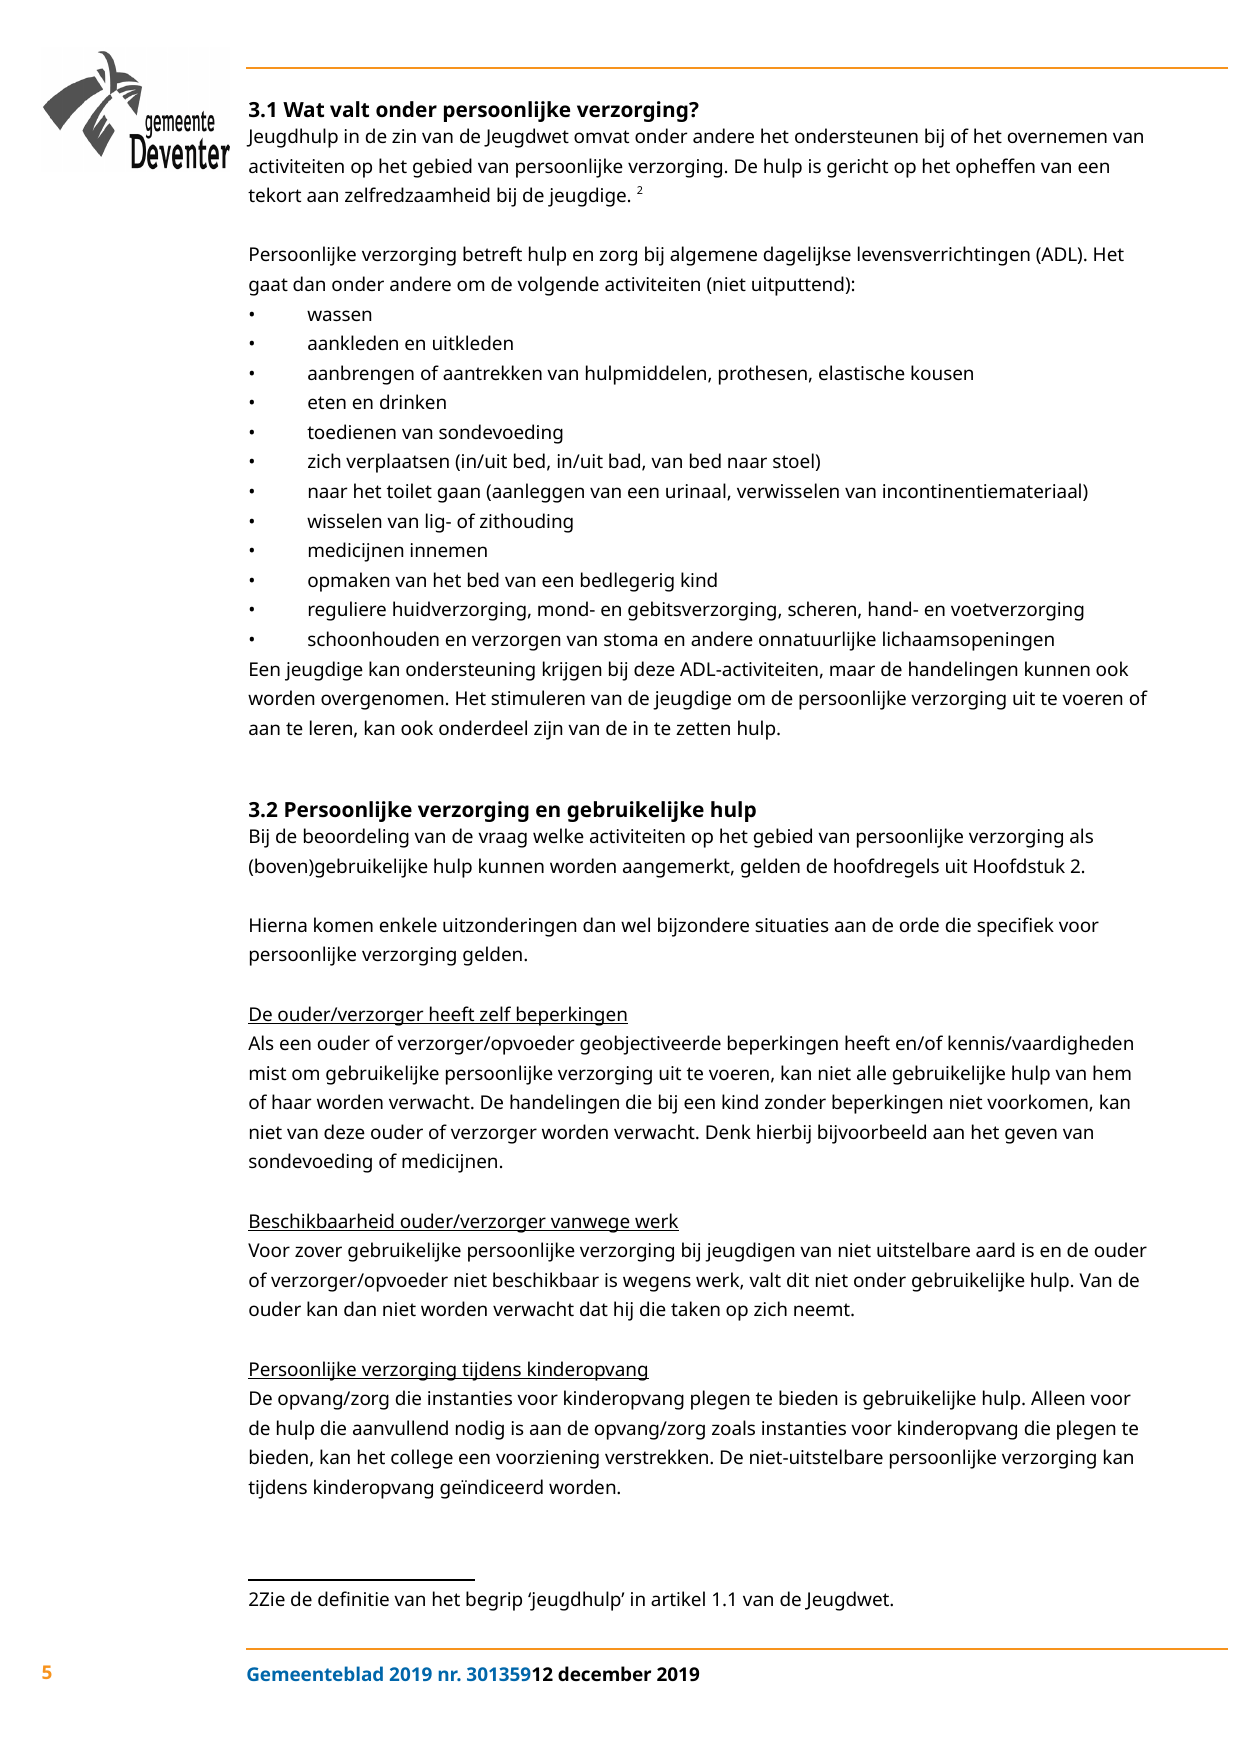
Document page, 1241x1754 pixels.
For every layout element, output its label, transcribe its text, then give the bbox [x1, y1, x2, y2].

text De ouder/verzorger heeft zelf beperkingen [248, 1001, 1152, 1027]
text Als een ouder of verzorger/opvoeder geobjectiveerde beperkingen heeft en/of kennis/vaardigheden mist om gebruikelijke persoonlijke verzorging uit te voeren, kan niet alle gebruikelijke hulp van hem of haar worden verwacht. De handelingen die bij een kind zonder beperkingen niet voorkomen, kan niet van deze ouder of verzorger worden verwacht. Denk hierbij bijvoorbeeld aan het geven van sondevoeding of medicijnen. [248, 1030, 1152, 1174]
text Voor zover gebruikelijke persoonlijke verzorging bij jeugdigen van niet uitstelbare aard is en de ouder of verzorger/opvoeder niet beschikbaar is wegens werk, valt dit niet onder gebruikelijke hulp. Van de ouder kan dan niet worden verwacht dat hij die taken op zich neemt. [248, 1237, 1152, 1322]
text Bij de beoordeling van de vraag welke activiteiten op het gebied van persoonlijke verzorging als (boven)gebruikelijke hulp kunnen worden aangemerkt, gelden de hoofdregels uit Hoofdstuk 2. [248, 823, 1152, 879]
text Persoonlijke verzorging betreft hulp en zorg bij algemene dagelijkse levensverrichtingen (ADL). Het gaat dan onder andere om de volgende activiteiten (niet uitputtend): [248, 242, 1152, 297]
text 3.2 Persoonlijke verzorging en gebruikelijke hulp [248, 795, 1152, 823]
text Jeugdhulp in de zin van de Jeugdwet omvat onder andere het ondersteunen bij of het overnemen van activiteiten op het gebied van persoonlijke verzorging. De hulp is gericht op het opheffen van een tekort aan zelfredzaamheid bij de jeugdige. [248, 123, 1152, 208]
text Zie de definitie van het begrip ‘jeugdhulp’ in artikel 1.1 van de Jeugdwet. [248, 1586, 1152, 1612]
list naar het toilet gaan (aanleggen van een urinaal, verwisselen van incontinentiemateriaal) [248, 478, 1152, 504]
text Persoonlijke verzorging tijdens kinderopvang [248, 1356, 1152, 1382]
list toedienen van sondevoeding [248, 419, 1152, 445]
text De opvang/zorg die instanties voor kinderopvang plegen te bieden is gebruikelijke hulp. Alleen voor de hulp die aanvullend nodig is aan de opvang/zorg zoals instanties voor kinderopvang die plegen te bieden, kan het college een voorziening verstrekken. De niet-uitstelbare persoonlijke verzorging kan tijdens kinderopvang geïndiceerd worden. [248, 1385, 1152, 1500]
list zich verplaatsen (in/uit bed, in/uit bad, van bed naar stoel) [248, 449, 1152, 474]
text Hierna komen enkele uitzonderingen dan wel bijzondere situaties aan de orde die specifiek voor persoonlijke verzorging gelden. [248, 912, 1152, 967]
list opmaken van het bed van een bedlegerig kind [248, 567, 1152, 593]
list aanbrengen of aantrekken van hulpmiddelen, prothesen, elastische kousen [248, 360, 1152, 386]
picture [41, 47, 231, 172]
list schoonhouden en verzorgen van stoma en andere onnatuurlijke lichaamsopeningen [248, 626, 1152, 652]
text Beschikbaarheid ouder/verzorger vanwege werk [248, 1208, 1152, 1234]
list aankleden en uitkleden [248, 330, 1152, 356]
list reguliere huidverzorging, mond- en gebitsverzorging, scheren, hand- en voetverzorging [248, 597, 1152, 622]
list wisselen van lig- of zithouding [248, 508, 1152, 533]
text 3.1 Wat valt onder persoonlijke verzorging? [248, 95, 1152, 123]
list wassen [248, 301, 1152, 326]
list eten en drinken [248, 389, 1152, 415]
list medicijnen innemen [248, 537, 1152, 563]
text Een jeugdige kan ondersteuning krijgen bij deze ADL-activiteiten, maar de handelingen kunnen ook worden overgenomen. Het stimuleren van de jeugdige om de persoonlijke verzorging uit te voeren of aan te leren, kan ook onderdeel zijn van de in te zetten hulp. [248, 656, 1152, 741]
